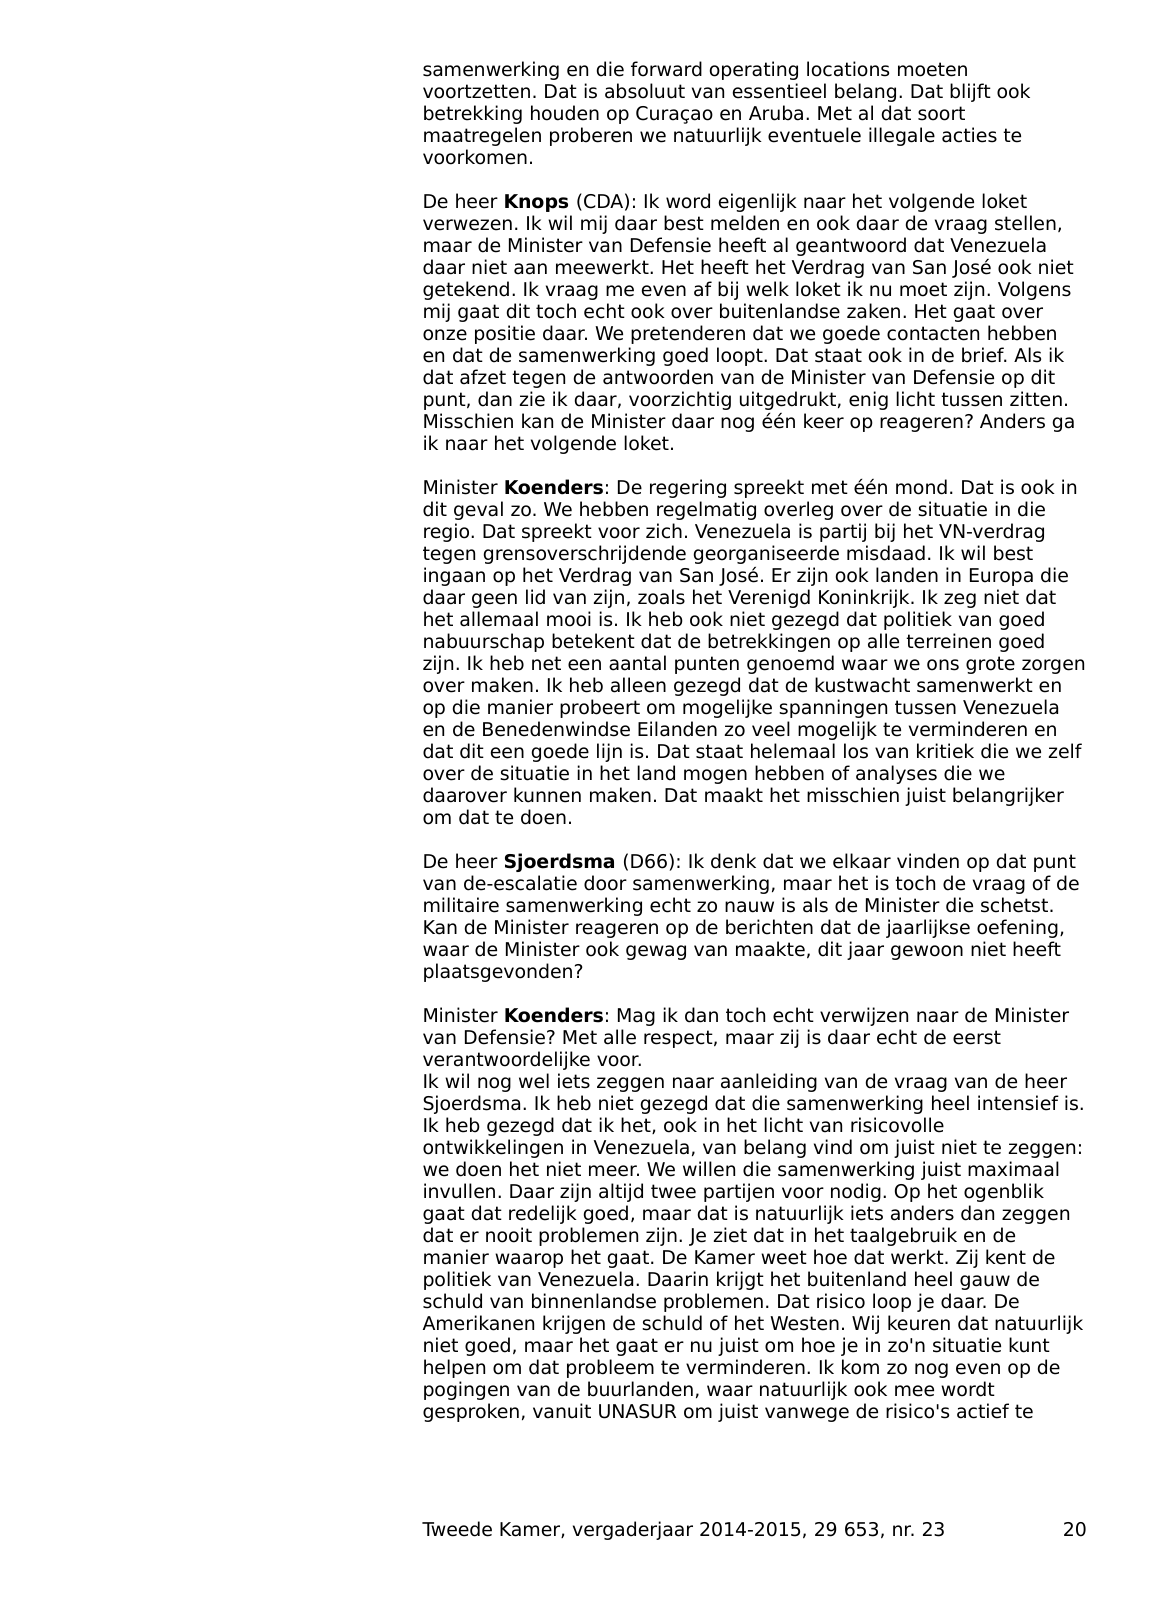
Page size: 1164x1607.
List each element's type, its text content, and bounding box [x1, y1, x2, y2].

text Minister Koenders: De regering spreekt met één mond. Dat is ook in dit geval zo. We hebben regelmatig overleg over de situatie in die regio. Dat spreekt voor zich. Venezuela is partij bij het VN-verdrag tegen grensoverschrijdende georganiseerde misdaad. Ik wil best ingaan op het Verdrag van San José. Er zijn ook landen in Europa die daar geen lid van zijn, zoals het Verenigd Koninkrijk. Ik zeg niet dat het allemaal mooi is. Ik heb ook niet gezegd dat politiek van goed nabuurschap betekent dat de betrekkingen op alle terreinen goed zijn. Ik heb net een aantal punten genoemd waar we ons grote zorgen over maken. Ik heb alleen gezegd dat de kustwacht samenwerkt en op die manier probeert om mogelijke spanningen tussen Venezuela en de Benedenwindse Eilanden zo veel mogelijk te verminderen en dat dit een goede lijn is. Dat staat helemaal los van kritiek die we zelf over de situatie in het land mogen hebben of analyses die we daarover kunnen maken. Dat maakt het misschien juist belangrijker om dat te doen. [422, 477, 1087, 829]
text Minister Koenders: Mag ik dan toch echt verwijzen naar de Minister van Defensie? Met alle respect, maar zij is daar echt de eerst verantwoordelijke voor. [422, 1005, 1087, 1071]
text Ik wil nog wel iets zeggen naar aanleiding van de vraag van de heer Sjoerdsma. Ik heb niet gezegd dat die samenwerking heel intensief is. Ik heb gezegd dat ik het, ook in het licht van risicovolle ontwikkelingen in Venezuela, van belang vind om juist niet te zeggen: we doen het niet meer. We willen die samenwerking juist maximaal invullen. Daar zijn altijd twee partijen voor nodig. Op het ogenblik gaat dat redelijk goed, maar dat is natuurlijk iets anders dan zeggen dat er nooit problemen zijn. Je ziet dat in het taalgebruik en de manier waarop het gaat. De Kamer weet hoe dat werkt. Zij kent de politiek van Venezuela. Daarin krijgt het buitenland heel gauw de schuld van binnenlandse problemen. Dat risico loop je daar. De Amerikanen krijgen de schuld of het Westen. Wij keuren dat natuurlijk niet goed, maar het gaat er nu juist om hoe je in zo'n situatie kunt helpen om dat probleem te verminderen. Ik kom zo nog even op de pogingen van de buurlanden, waar natuurlijk ook mee wordt gesproken, vanuit UNASUR om juist vanwege de risico's actief te [422, 1071, 1087, 1423]
text De heer Sjoerdsma (D66): Ik denk dat we elkaar vinden op dat punt van de-escalatie door samenwerking, maar het is toch de vraag of de militaire samenwerking echt zo nauw is als de Minister die schetst. Kan de Minister reageren op de berichten dat de jaarlijkse oefening, waar de Minister ook gewag van maakte, dit jaar gewoon niet heeft plaatsgevonden? [422, 851, 1087, 983]
text De heer Knops (CDA): Ik word eigenlijk naar het volgende loket verwezen. Ik wil mij daar best melden en ook daar de vraag stellen, maar de Minister van Defensie heeft al geantwoord dat Venezuela daar niet aan meewerkt. Het heeft het Verdrag van San José ook niet getekend. Ik vraag me even af bij welk loket ik nu moet zijn. Volgens mij gaat dit toch echt ook over buitenlandse zaken. Het gaat over onze positie daar. We pretenderen dat we goede contacten hebben en dat de samenwerking goed loopt. Dat staat ook in de brief. Als ik dat afzet tegen de antwoorden van de Minister van Defensie op dit punt, dan zie ik daar, voorzichtig uitgedrukt, enig licht tussen zitten. Misschien kan de Minister daar nog één keer op reageren? Anders ga ik naar het volgende loket. [422, 191, 1087, 455]
text samenwerking en die forward operating locations moeten voortzetten. Dat is absoluut van essentieel belang. Dat blijft ook betrekking houden op Curaçao en Aruba. Met al dat soort maatregelen proberen we natuurlijk eventuele illegale acties te voorkomen. [422, 59, 1087, 169]
